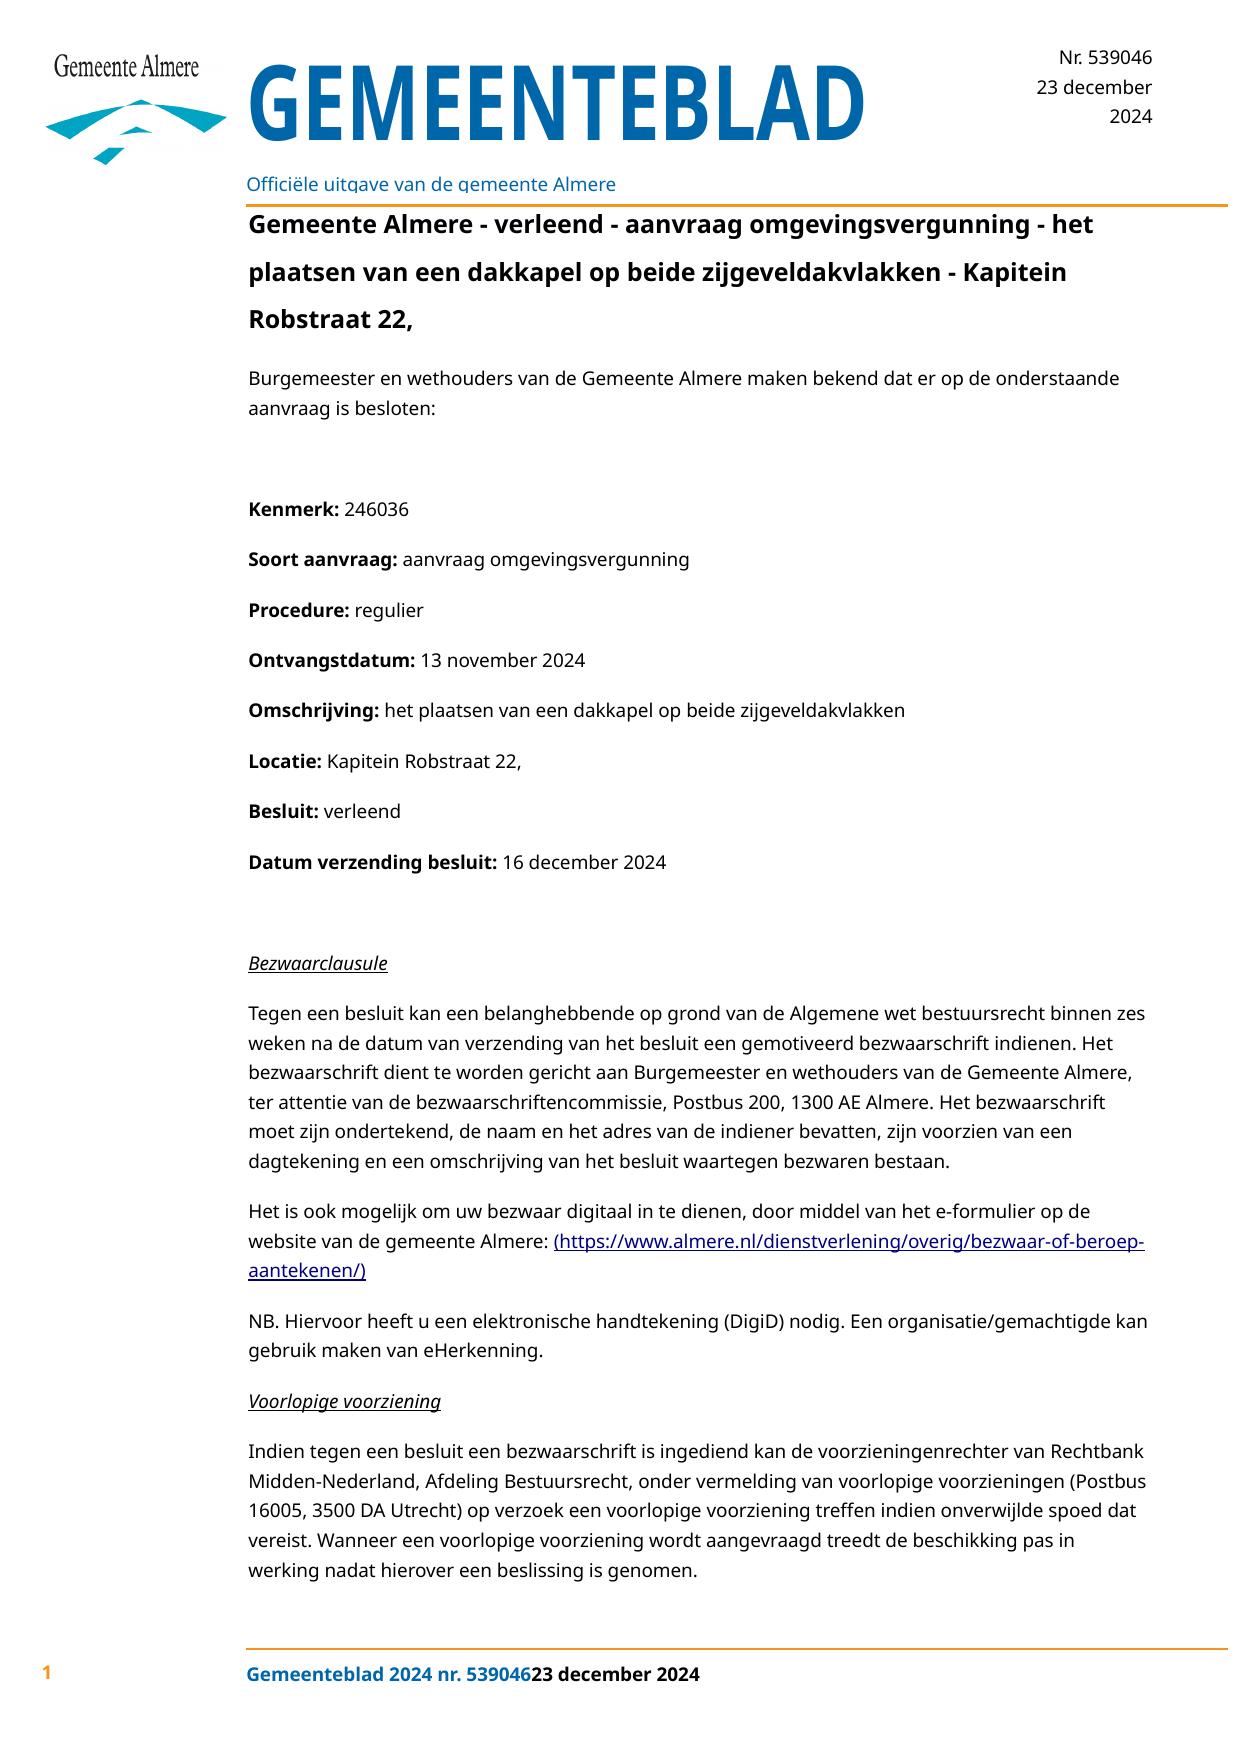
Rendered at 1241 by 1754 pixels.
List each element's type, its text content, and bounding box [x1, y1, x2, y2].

text Omschrijving: het plaatsen van een dakkapel op beide zijgeveldakvlakken [248, 698, 1152, 723]
text Soort aanvraag: aanvraag omgevingsvergunning [248, 546, 1152, 572]
text Burgemeester en wethouders van de Gemeente Almere maken bekend dat er op de onderstaande aanvraag is besloten: [248, 366, 1152, 421]
text Datum verzending besluit: 16 december 2024 [248, 849, 1152, 874]
text Besluit: verleend [248, 798, 1152, 824]
text Indien tegen een besluit een bezwaarschrift is ingediend kan de voorzieningenrechter van Rechtbank Midden-Nederland, Afdeling Bestuursrecht, onder vermelding van voorlopige voorzieningen (Postbus 16005, 3500 DA Utrecht) op verzoek een voorlopige voorziening treffen indien onverwijlde spoed dat vereist. Wanneer een voorlopige voorziening wordt aangevraagd treedt de beschikking pas in werking nadat hierover een beslissing is genomen. [248, 1438, 1152, 1582]
picture [41, 47, 231, 172]
text Voorlopige voorziening [248, 1388, 1152, 1414]
text Het is ook mogelijk om uw bezwaar digitaal in te dienen, door middel van het e-formulier op de website van de gemeente Almere: (https://www.almere.nl/dienstverlening/overig/bezwaar-of-beroep-aantekenen/) [248, 1198, 1152, 1283]
text Procedure: regulier [248, 597, 1152, 622]
text Ontvangstdatum: 13 november 2024 [248, 647, 1152, 673]
text Kenmerk: 246036 [248, 496, 1152, 522]
text Bezwaarclausule [248, 950, 1152, 975]
text NB. Hiervoor heeft u een elektronische handtekening (DigiD) nodig. Een organisatie/gemachtigde kan gebruik maken van eHerkenning. [248, 1308, 1152, 1363]
text Tegen een besluit kan een belanghebbende op grond van de Algemene wet bestuursrecht binnen zes weken na de datum van verzending van het besluit een gemotiveerd bezwaarschrift indienen. Het bezwaarschrift dient te worden gericht aan Burgemeester en wethouders van de Gemeente Almere, ter attentie van de bezwaarschriftencommissie, Postbus 200, 1300 AE Almere. Het bezwaarschrift moet zijn ondertekend, de naam en het adres van de indiener bevatten, zijn voorzien van een dagtekening en een omschrijving van het besluit waartegen bezwaren bestaan. [248, 1000, 1152, 1174]
text Locatie: Kapitein Robstraat 22, [248, 748, 1152, 774]
text Gemeente Almere - verleend - aanvraag omgevingsvergunning - het plaatsen van een dakkapel op beide zijgeveldakvlakken - Kapitein Robstraat 22, [248, 207, 1152, 336]
